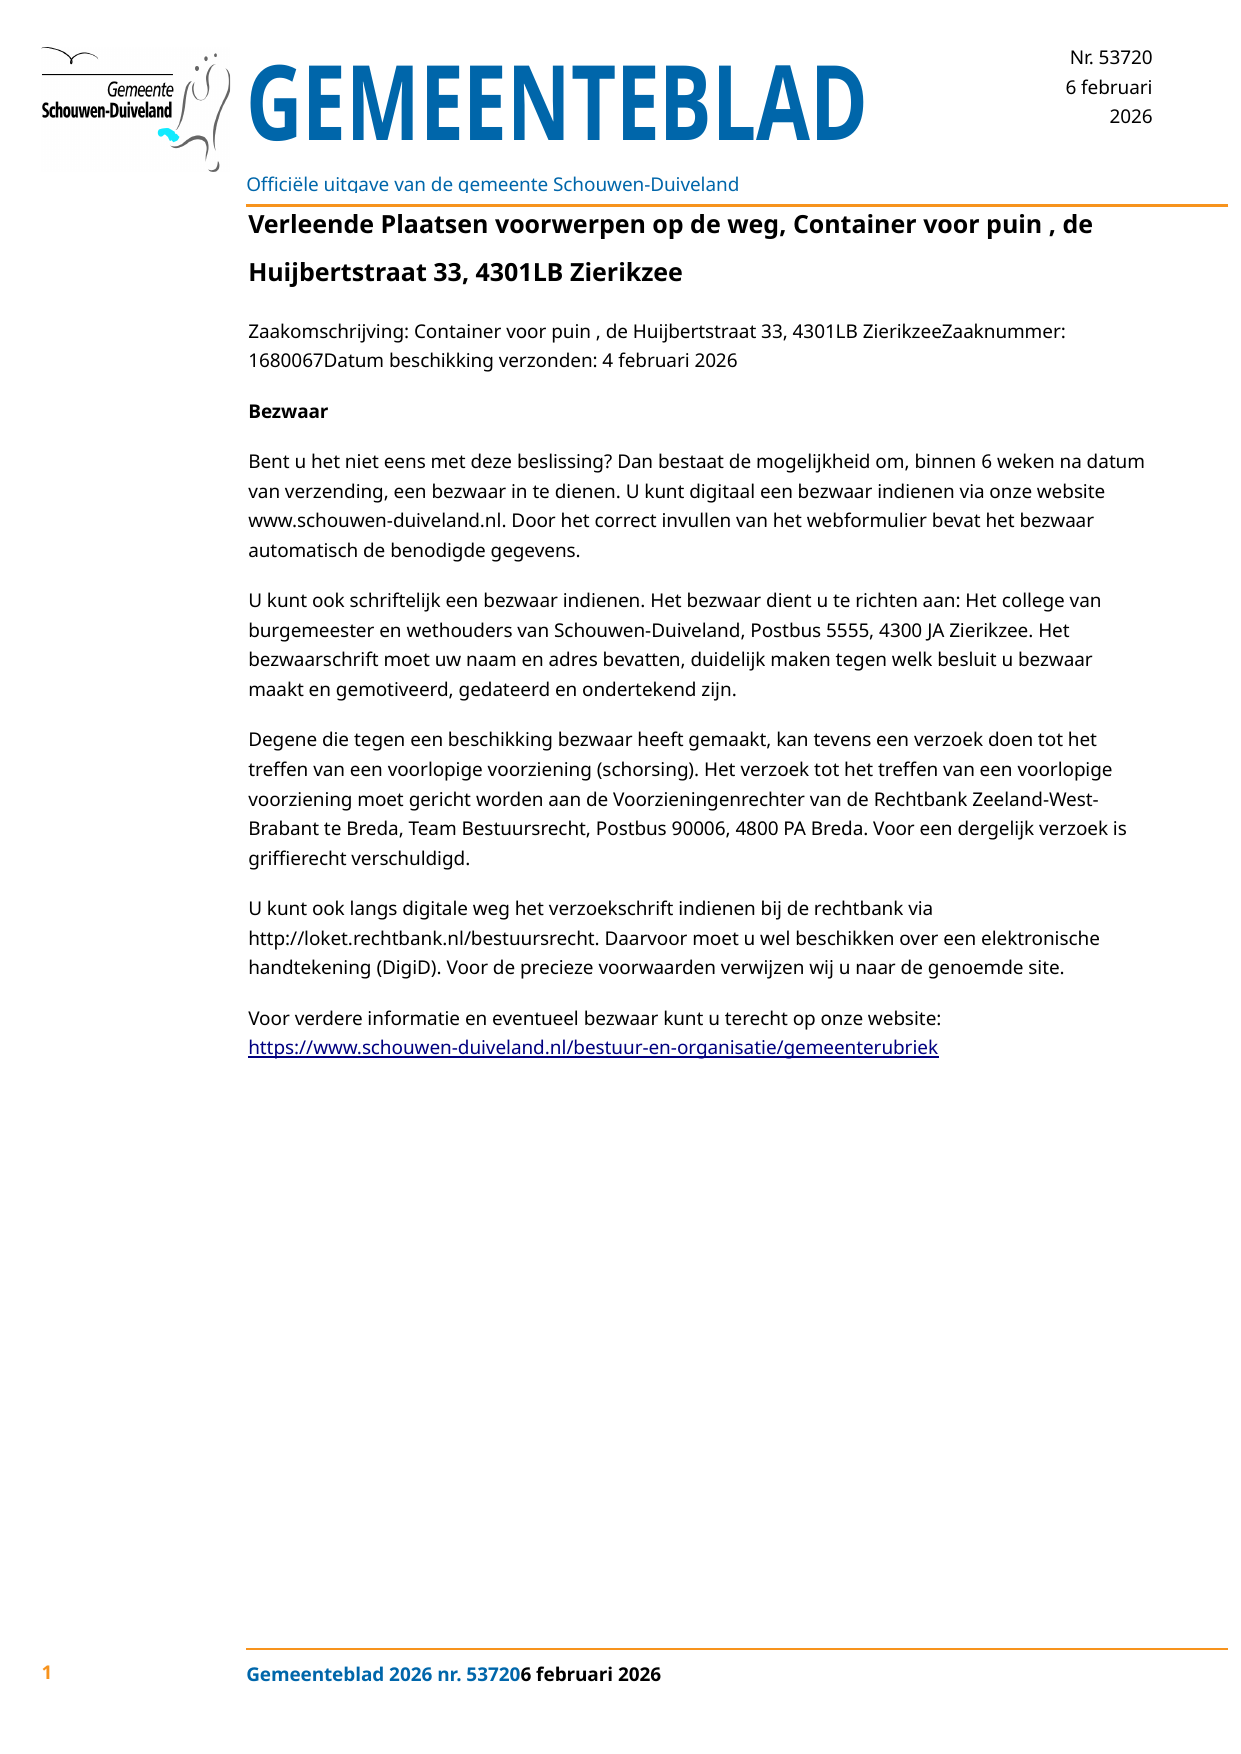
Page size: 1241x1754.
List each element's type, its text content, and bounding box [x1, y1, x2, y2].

text U kunt ook langs digitale weg het verzoekschrift indienen bij de rechtbank via http://loket.rechtbank.nl/bestuursrecht. Daarvoor moet u wel beschikken over een elektronische handtekening (DigiD). Voor de precieze voorwaarden verwijzen wij u naar de genoemde site. [248, 895, 1152, 980]
text Bezwaar [248, 398, 1152, 424]
text Zaakomschrijving: Container voor puin , de Huijbertstraat 33, 4301LB ZierikzeeZaaknummer: 1680067Datum beschikking verzonden: 4 februari 2026 [248, 318, 1152, 373]
text Degene die tegen een beschikking bezwaar heeft gemaakt, kan tevens een verzoek doen tot het treffen van een voorlopige voorziening (schorsing). Het verzoek tot het treffen van een voorlopige voorziening moet gericht worden aan de Voorzieningenrechter van de Rechtbank Zeeland-West-Brabant te Breda, Team Bestuursrecht, Postbus 90006, 4800 PA Breda. Voor een dergelijk verzoek is griffierecht verschuldigd. [248, 727, 1152, 871]
text Verleende Plaatsen voorwerpen op de weg, Container voor puin , de Huijbertstraat 33, 4301LB Zierikzee [248, 207, 1152, 288]
picture [41, 47, 231, 172]
text Voor verdere informatie en eventueel bezwaar kunt u terecht op onze website: https://www.schouwen-duiveland.nl/bestuur-en-organisatie/gemeenterubriek [248, 1005, 1152, 1060]
text U kunt ook schriftelijk een bezwaar indienen. Het bezwaar dient u te richten aan: Het college van burgemeester en wethouders van Schouwen-Duiveland, Postbus 5555, 4300 JA Zierikzee. Het bezwaarschrift moet uw naam en adres bevatten, duidelijk maken tegen welk besluit u bezwaar maakt en gemotiveerd, gedateerd en ondertekend zijn. [248, 587, 1152, 702]
text Bent u het niet eens met deze beslissing? Dan bestaat de mogelijkheid om, binnen 6 weken na datum van verzending, een bezwaar in te dienen. U kunt digitaal een bezwaar indienen via onze website www.schouwen-duiveland.nl. Door het correct invullen van het webformulier bevat het bezwaar automatisch de benodigde gegevens. [248, 448, 1152, 563]
